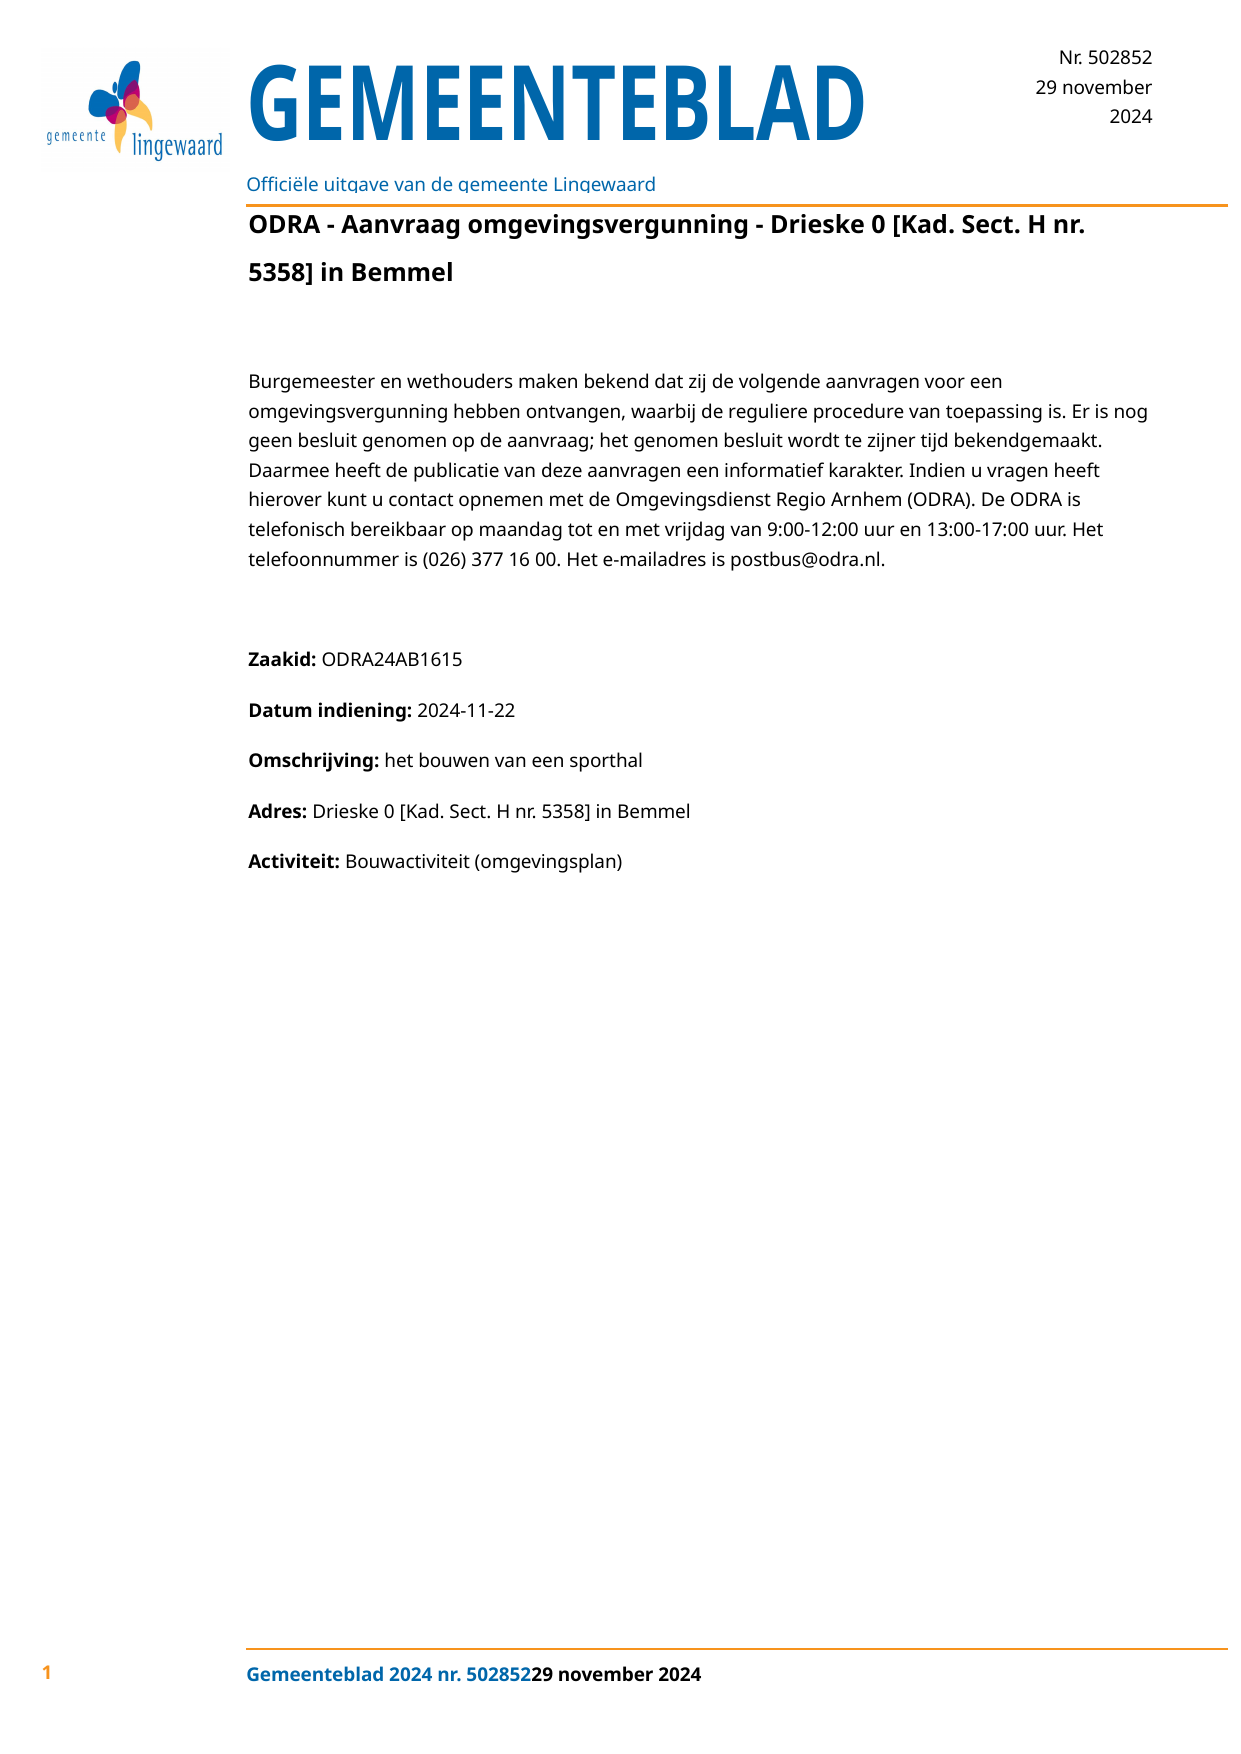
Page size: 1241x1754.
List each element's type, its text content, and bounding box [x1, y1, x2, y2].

text Activiteit: Bouwactiviteit (omgevingsplan) [248, 848, 1152, 874]
text Burgemeester en wethouders maken bekend dat zij de volgende aanvragen voor een omgevingsvergunning hebben ontvangen, waarbij de reguliere procedure van toepassing is. Er is nog geen besluit genomen op de aanvraag; het genomen besluit wordt te zijner tijd bekendgemaakt. Daarmee heeft de publicatie van deze aanvragen een informatief karakter. Indien u vragen heeft hierover kunt u contact opnemen met de Omgevingsdienst Regio Arnhem (ODRA). De ODRA is telefonisch bereikbaar op maandag tot en met vrijdag van 9:00-12:00 uur en 13:00-17:00 uur. Het telefoonnummer is (026) 377 16 00. Het e-mailadres is postbus@odra.nl. [248, 368, 1152, 572]
text ODRA - Aanvraag omgevingsvergunning - Drieske 0 [Kad. Sect. H nr. 5358] in Bemmel [248, 207, 1152, 288]
text Datum indiening: 2024-11-22 [248, 697, 1152, 723]
picture [41, 47, 231, 172]
text Zaakid: ODRA24AB1615 [248, 647, 1152, 672]
text Omschrijving: het bouwen van een sporthal [248, 747, 1152, 773]
text Adres: Drieske 0 [Kad. Sect. H nr. 5358] in Bemmel [248, 798, 1152, 824]
